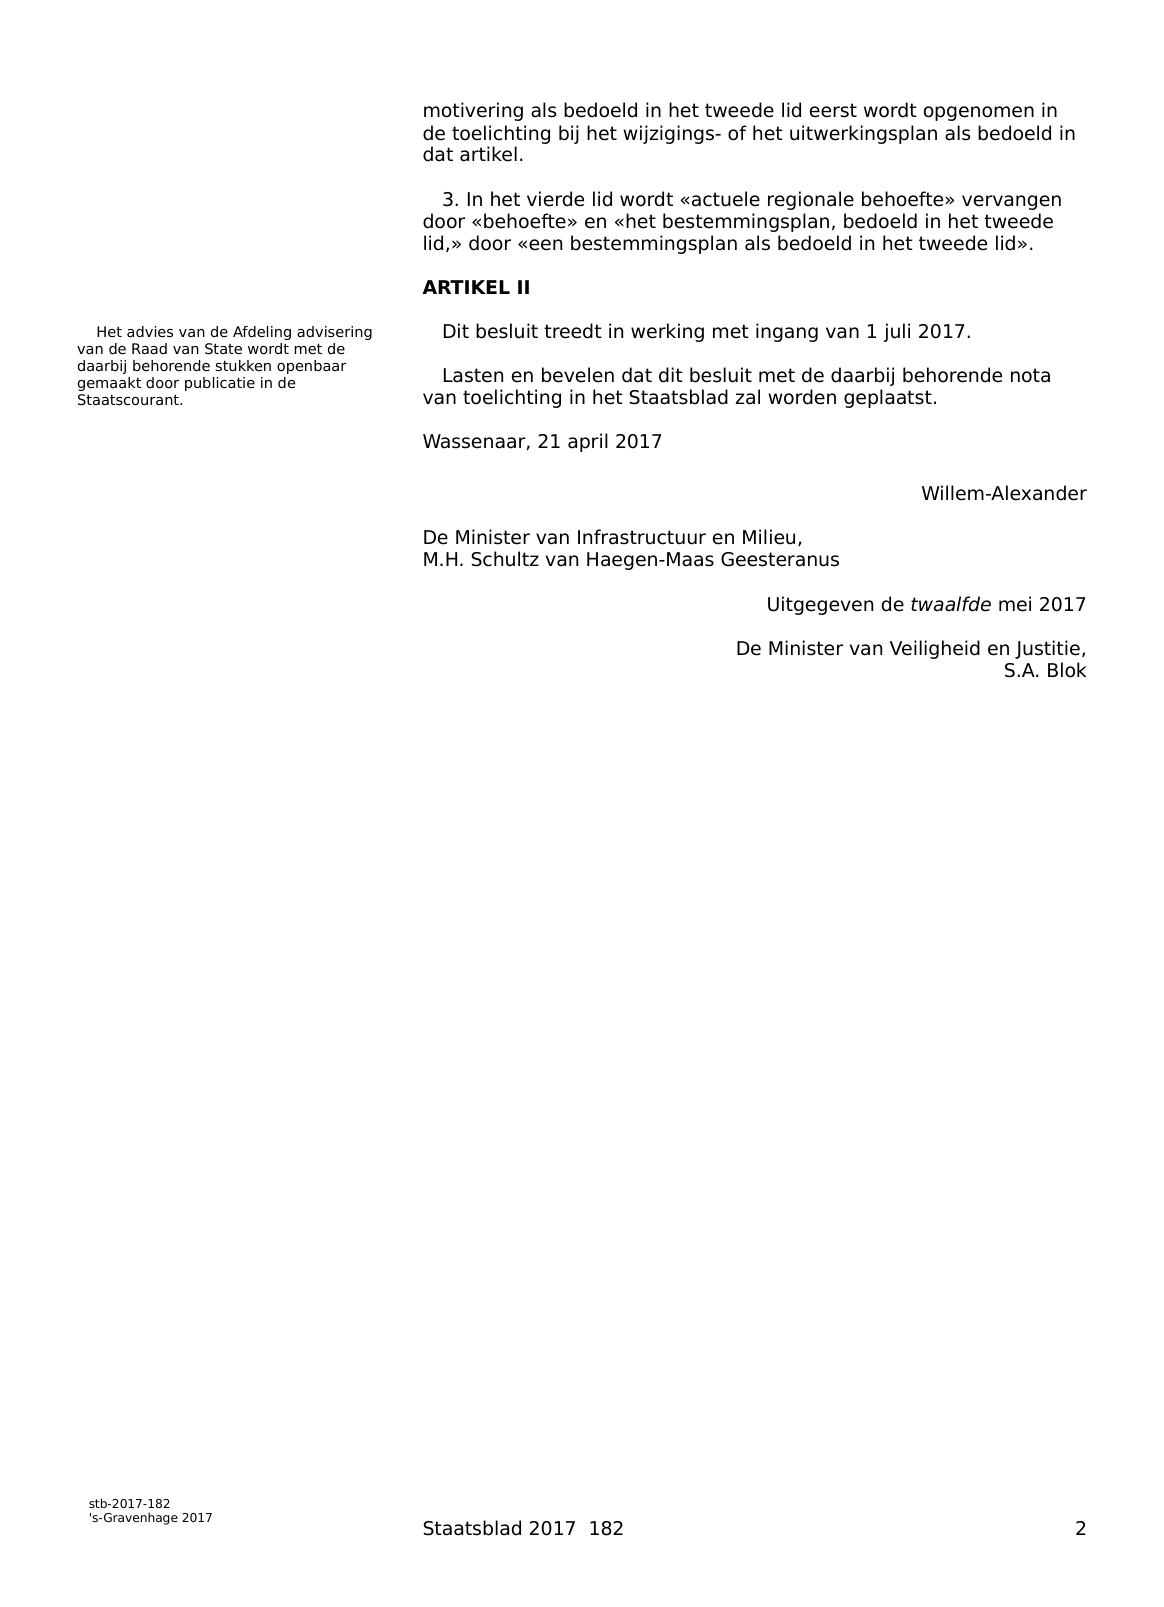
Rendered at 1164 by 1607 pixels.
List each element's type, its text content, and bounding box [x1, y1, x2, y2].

text Wassenaar, 21 april 2017 [422, 431, 1087, 453]
text De Minister van Veiligheid en Justitie, S.A. Blok [422, 638, 1087, 682]
text Het advies van de Afdeling advisering van de Raad van State wordt met de daarbij behorende stukken openbaar gemaakt door publicatie in de Staatscourant. [77, 324, 396, 409]
text motivering als bedoeld in het tweede lid eerst wordt opgenomen in de toelichting bij het wijzigings- of het uitwerkingsplan als bedoeld in dat artikel. [422, 100, 1087, 166]
text Dit besluit treedt in werking met ingang van 1 juli 2017. [422, 321, 1087, 343]
text Willem-Alexander [422, 483, 1087, 505]
text 3. In het vierde lid wordt «actuele regionale behoefte» vervangen door «behoefte» en «het bestemmingsplan, bedoeld in het tweede lid,» door «een bestemmingsplan als bedoeld in het tweede lid». [422, 188, 1087, 254]
text De Minister van Infrastructuur en Milieu, M.H. Schultz van Haegen-Maas Geesteranus [422, 527, 1087, 571]
text Lasten en bevelen dat dit besluit met de daarbij behorende nota van toelichting in het Staatsblad zal worden geplaatst. [422, 365, 1087, 409]
text stb-2017-182 [88, 1497, 323, 1511]
subtitle ARTIKEL II [422, 277, 1087, 299]
text 's-Gravenhage 2017 [88, 1511, 323, 1525]
text Uitgegeven de twaalfde mei 2017 [422, 593, 1087, 615]
